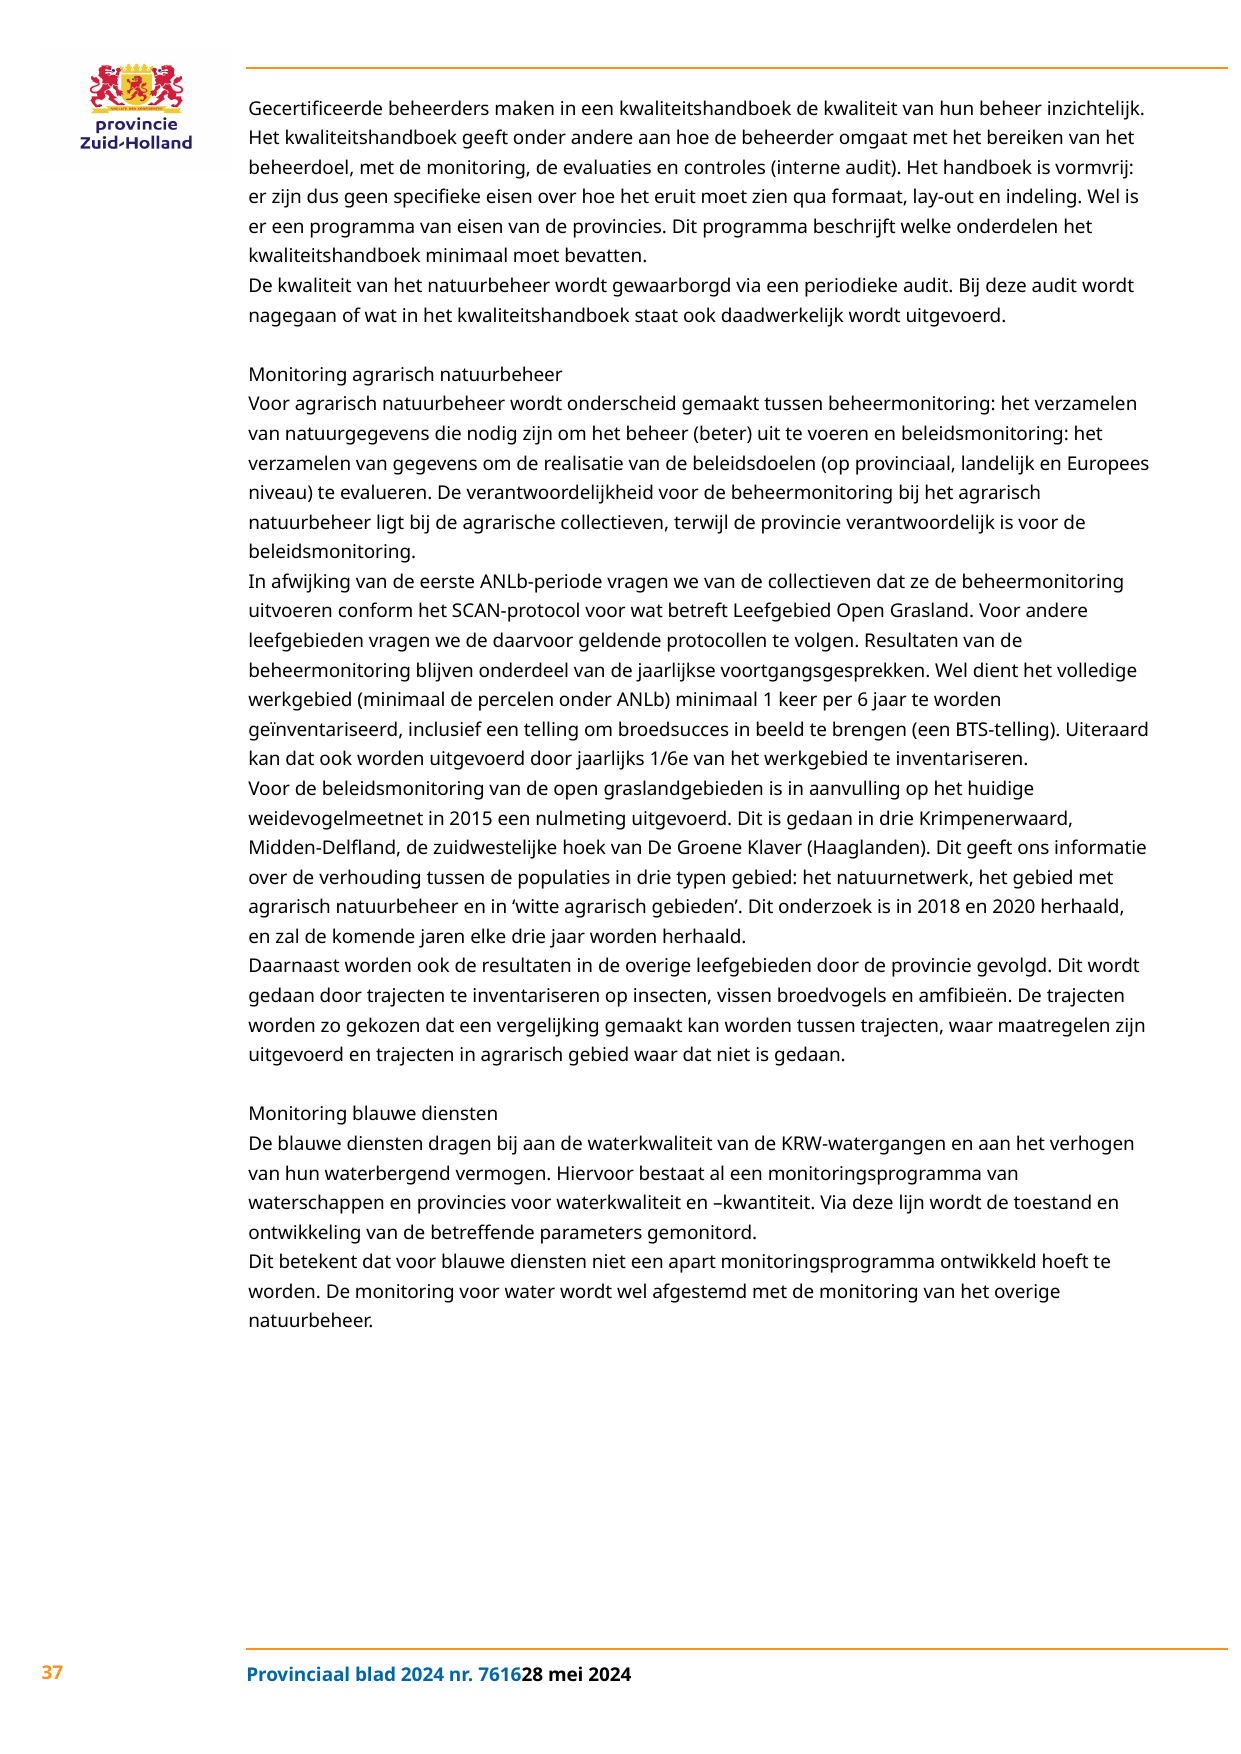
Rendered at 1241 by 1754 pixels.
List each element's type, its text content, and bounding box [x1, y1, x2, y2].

text Monitoring blauwe diensten [248, 1101, 1152, 1126]
text Gecertificeerde beheerders maken in een kwaliteitshandboek de kwaliteit van hun beheer inzichtelijk. Het kwaliteitshandboek geeft onder andere aan hoe de beheerder omgaat met het bereiken van het beheerdoel, met de monitoring, de evaluaties en controles (interne audit). Het handboek is vormvrij: er zijn dus geen specifieke eisen over hoe het eruit moet zien qua formaat, lay-out en indeling. Wel is er een programma van eisen van de provincies. Dit programma beschrijft welke onderdelen het kwaliteitshandboek minimaal moet bevatten. [248, 95, 1152, 268]
text Dit betekent dat voor blauwe diensten niet een apart monitoringsprogramma ontwikkeld hoeft te worden. De monitoring voor water wordt wel afgestemd met de monitoring van het overige natuurbeheer. [248, 1248, 1152, 1333]
text De kwaliteit van het natuurbeheer wordt gewaarborgd via een periodieke audit. Bij deze audit wordt nagegaan of wat in het kwaliteitshandboek staat ook daadwerkelijk wordt uitgevoerd. [248, 272, 1152, 328]
text Voor agrarisch natuurbeheer wordt onderscheid gemaakt tussen beheermonitoring: het verzamelen van natuurgegevens die nodig zijn om het beheer (beter) uit te voeren en beleidsmonitoring: het verzamelen van gegevens om de realisatie van de beleidsdoelen (op provinciaal, landelijk en Europees niveau) te evalueren. De verantwoordelijkheid voor de beheermonitoring bij het agrarisch natuurbeheer ligt bij de agrarische collectieven, terwijl de provincie verantwoordelijk is voor de beleidsmonitoring. [248, 391, 1152, 564]
text Daarnaast worden ook de resultaten in de overige leefgebieden door de provincie gevolgd. Dit wordt gedaan door trajecten te inventariseren op insecten, vissen broedvogels en amfibieën. De trajecten worden zo gekozen dat een vergelijking gemaakt kan worden tussen trajecten, waar maatregelen zijn uitgevoerd en trajecten in agrarisch gebied waar dat niet is gedaan. [248, 953, 1152, 1067]
text De blauwe diensten dragen bij aan de waterkwaliteit van de KRW-watergangen en aan het verhogen van hun waterbergend vermogen. Hiervoor bestaat al een monitoringsprogramma van waterschappen en provincies voor waterkwaliteit en –kwantiteit. Via deze lijn wordt de toestand en ontwikkeling van de betreffende parameters gemonitord. [248, 1130, 1152, 1245]
text Monitoring agrarisch natuurbeheer [248, 361, 1152, 387]
picture [41, 47, 231, 172]
text Voor de beleidsmonitoring van de open graslandgebieden is in aanvulling op het huidige weidevogelmeetnet in 2015 een nulmeting uitgevoerd. Dit is gedaan in drie Krimpenerwaard, Midden-Delfland, de zuidwestelijke hoek van De Groene Klaver (Haaglanden). Dit geeft ons informatie over de verhouding tussen de populaties in drie typen gebied: het natuurnetwerk, het gebied met agrarisch natuurbeheer en in ‘witte agrarisch gebieden’. Dit onderzoek is in 2018 en 2020 herhaald, en zal de komende jaren elke drie jaar worden herhaald. [248, 775, 1152, 949]
text In afwijking van de eerste ANLb-periode vragen we van de collectieven dat ze de beheermonitoring uitvoeren conform het SCAN-protocol voor wat betreft Leefgebied Open Grasland. Voor andere leefgebieden vragen we de daarvoor geldende protocollen te volgen. Resultaten van de beheermonitoring blijven onderdeel van de jaarlijkse voortgangsgesprekken. Wel dient het volledige werkgebied (minimaal de percelen onder ANLb) minimaal 1 keer per 6 jaar te worden geïnventariseerd, inclusief een telling om broedsucces in beeld te brengen (een BTS-telling). Uiteraard kan dat ook worden uitgevoerd door jaarlijks 1/6e van het werkgebied te inventariseren. [248, 568, 1152, 771]
